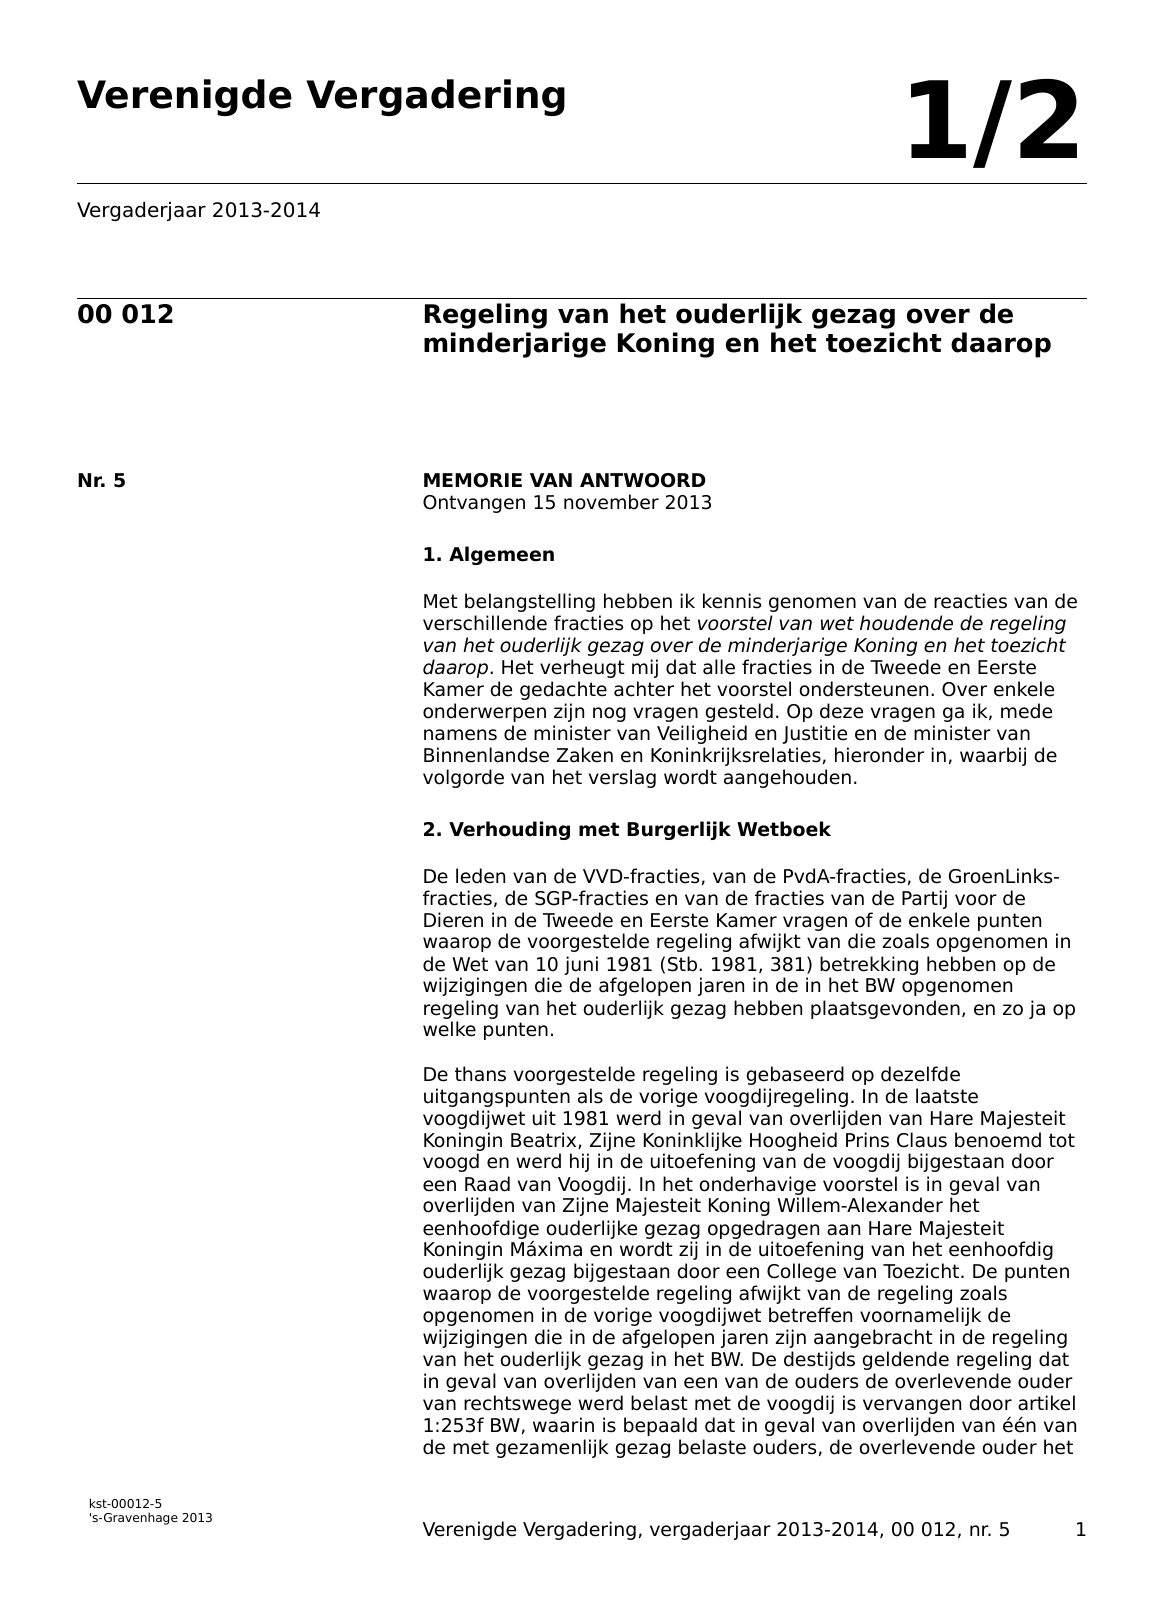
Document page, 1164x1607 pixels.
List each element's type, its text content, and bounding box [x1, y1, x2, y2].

table_header Verenigde Vergadering [77, 59, 886, 183]
text Ontvangen 15 november 2013 [422, 492, 1087, 514]
text De leden van de VVD-fracties, van de PvdA-fracties, de GroenLinks-fracties, de SGP-fracties en van de fracties van de Partij voor de Dieren in de Tweede en Eerste Kamer vragen of de enkele punten waarop de voorgestelde regeling afwijkt van die zoals opgenomen in de Wet van 10 juni 1981 (Stb. 1981, 381) betrekking hebben op de wijzigingen die de afgelopen jaren in de in het BW opgenomen regeling van het ouderlijk gezag hebben plaatsgevonden, en zo ja op welke punten. [422, 866, 1087, 1041]
subtitle 1. Algemeen [422, 544, 1087, 566]
text 's-Gravenhage 2013 [88, 1511, 323, 1525]
text De thans voorgestelde regeling is gebaseerd op dezelfde uitgangspunten als de vorige voogdijregeling. In de laatste voogdijwet uit 1981 werd in geval van overlijden van Hare Majesteit Koningin Beatrix, Zijne Koninklijke Hoogheid Prins Claus benoemd tot voogd en werd hij in de uitoefening van de voogdij bijgestaan door een Raad van Voogdij. In het onderhavige voorstel is in geval van overlijden van Zijne Majesteit Koning Willem-Alexander het eenhoofdige ouderlijke gezag opgedragen aan Hare Majesteit Koningin Máxima en wordt zij in de uitoefening van het eenhoofdig ouderlijk gezag bijgestaan door een College van Toezicht. De punten waarop de voorgestelde regeling afwijkt van de regeling zoals opgenomen in de vorige voogdijwet betreffen voornamelijk de wijzigingen die in de afgelopen jaren zijn aangebracht in de regeling van het ouderlijk gezag in het BW. De destijds geldende regeling dat in geval van overlijden van een van de ouders de overlevende ouder van rechtswege werd belast met de voogdij is vervangen door artikel 1:253f BW, waarin is bepaald dat in geval van overlijden van één van de met gezamenlijk gezag belaste ouders, de overlevende ouder het [422, 1063, 1087, 1459]
table_cell Vergaderjaar 2013-2014 [77, 184, 1087, 298]
text Met belangstelling hebben ik kennis genomen van de reacties van de verschillende fracties op het voorstel van wet houdende de regeling van het ouderlijk gezag over de minderjarige Koning en het toezicht daarop. Het verheugt mij dat alle fracties in de Tweede en Eerste Kamer de gedachte achter het voorstel ondersteunen. Over enkele onderwerpen zijn nog vragen gesteld. Op deze vragen ga ik, mede namens de minister van Veiligheid en Justitie en de minister van Binnenlandse Zaken en Koninkrijksrelaties, hieronder in, waarbij de volgorde van het verslag wordt aangehouden. [422, 591, 1087, 788]
subtitle Nr. 5 MEMORIE VAN ANTWOORD [77, 470, 1087, 492]
table_header 1/2 [886, 59, 1087, 183]
text kst-00012-5 [88, 1497, 323, 1511]
subtitle 00 012 Regeling van het ouderlijk gezag over de minderjarige Koning en het toezicht daarop [77, 299, 1087, 359]
subtitle 2. Verhouding met Burgerlijk Wetboek [422, 818, 1087, 841]
